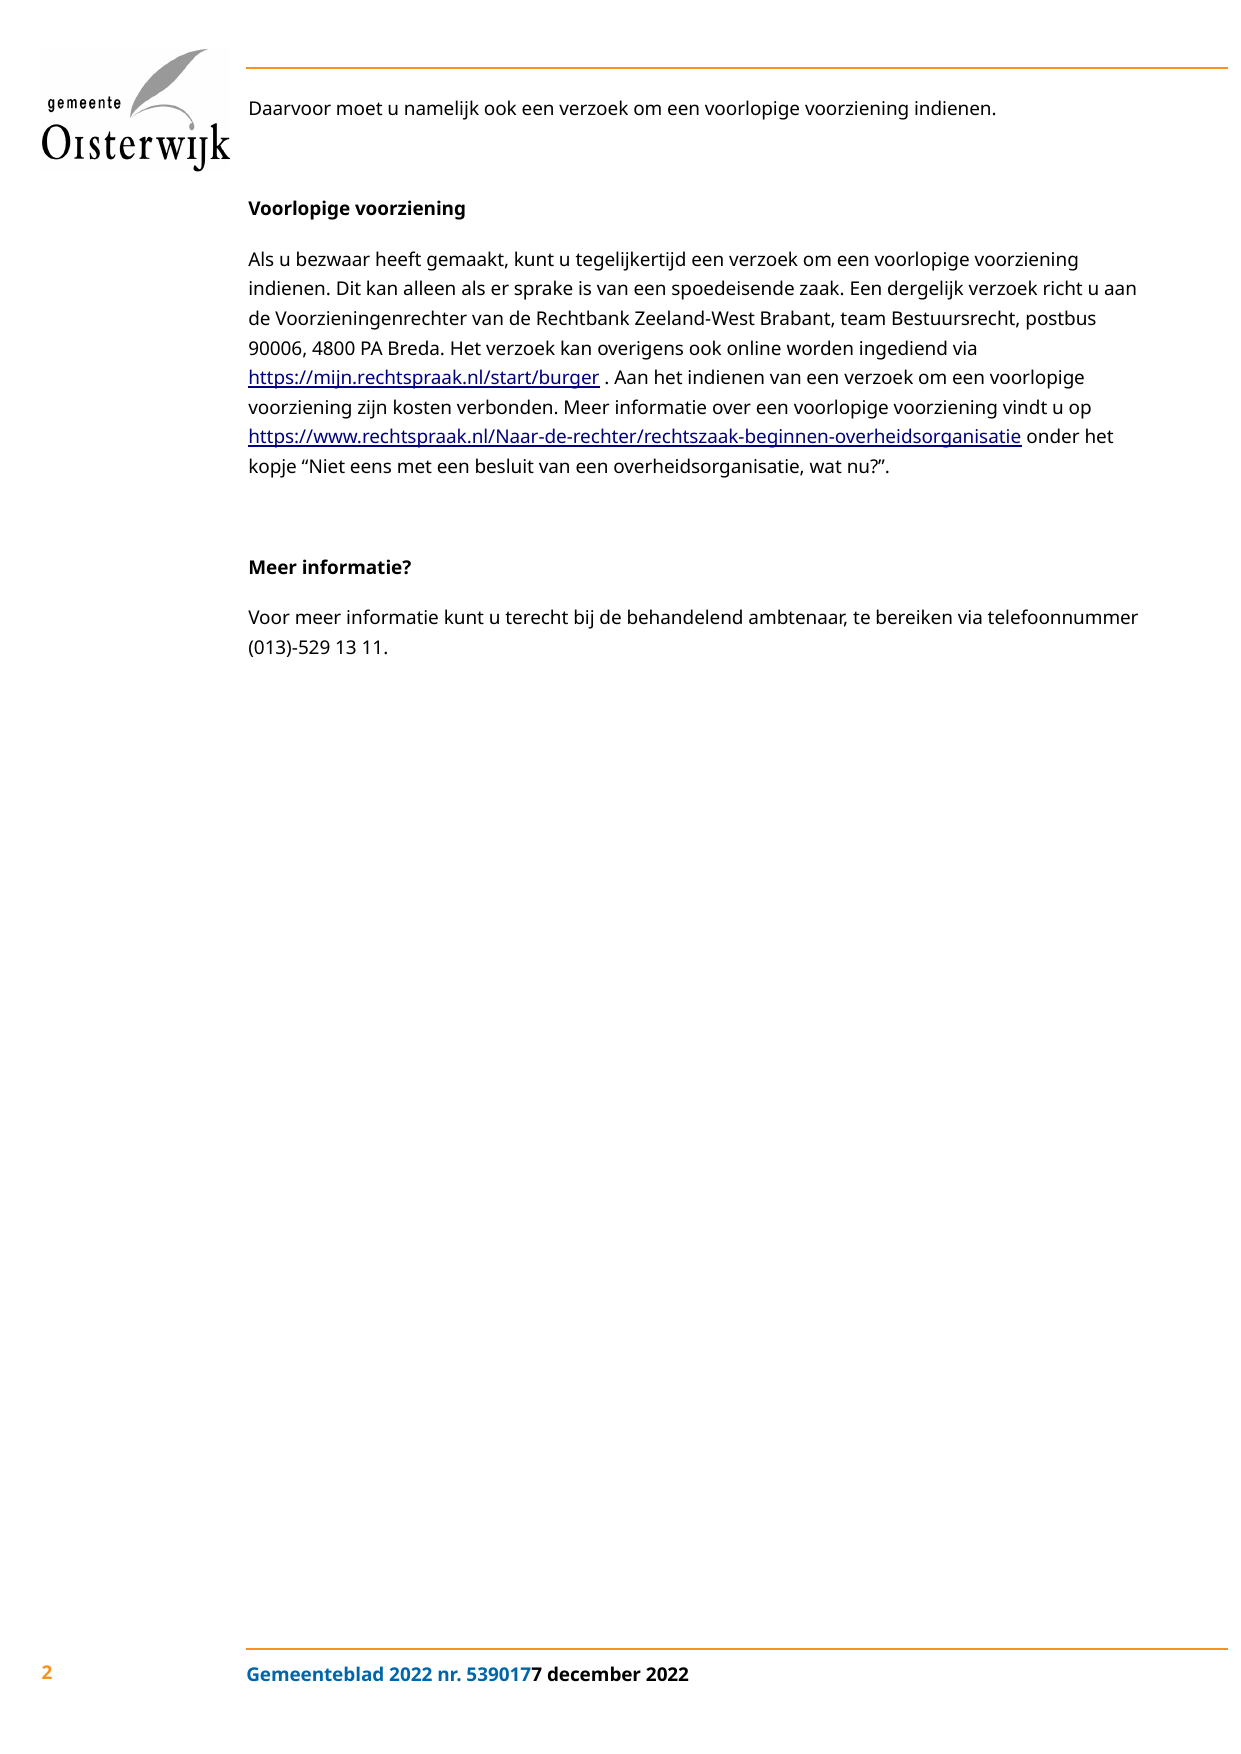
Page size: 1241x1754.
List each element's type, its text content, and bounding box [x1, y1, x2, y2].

text Daarvoor moet u namelijk ook een verzoek om een voorlopige voorziening indienen. [248, 95, 1152, 121]
text Als u bezwaar heeft gemaakt, kunt u tegelijkertijd een verzoek om een voorlopige voorziening indienen. Dit kan alleen als er sprake is van een spoedeisende zaak. Een dergelijk verzoek richt u aan de Voorzieningenrechter van de Rechtbank Zeeland-West Brabant, team Bestuursrecht, postbus 90006, 4800 PA Breda. Het verzoek kan overigens ook online worden ingediend via https://mijn.rechtspraak.nl/start/burger . Aan het indienen van een verzoek om een voorlopige voorziening zijn kosten verbonden. Meer informatie over een voorlopige voorziening vindt u op https://www.rechtspraak.nl/Naar-de-rechter/rechtszaak-beginnen-overheidsorganisatie onder het kopje “Niet eens met een besluit van een overheidsorganisatie, wat nu?”. [248, 246, 1152, 479]
text Meer informatie? [248, 554, 1152, 580]
text Voor meer informatie kunt u terecht bij de behandelend ambtenaar, te bereiken via telefoonnummer (013)-529 13 11. [248, 604, 1152, 660]
picture [41, 47, 231, 172]
text Voorlopige voorziening [248, 196, 1152, 221]
